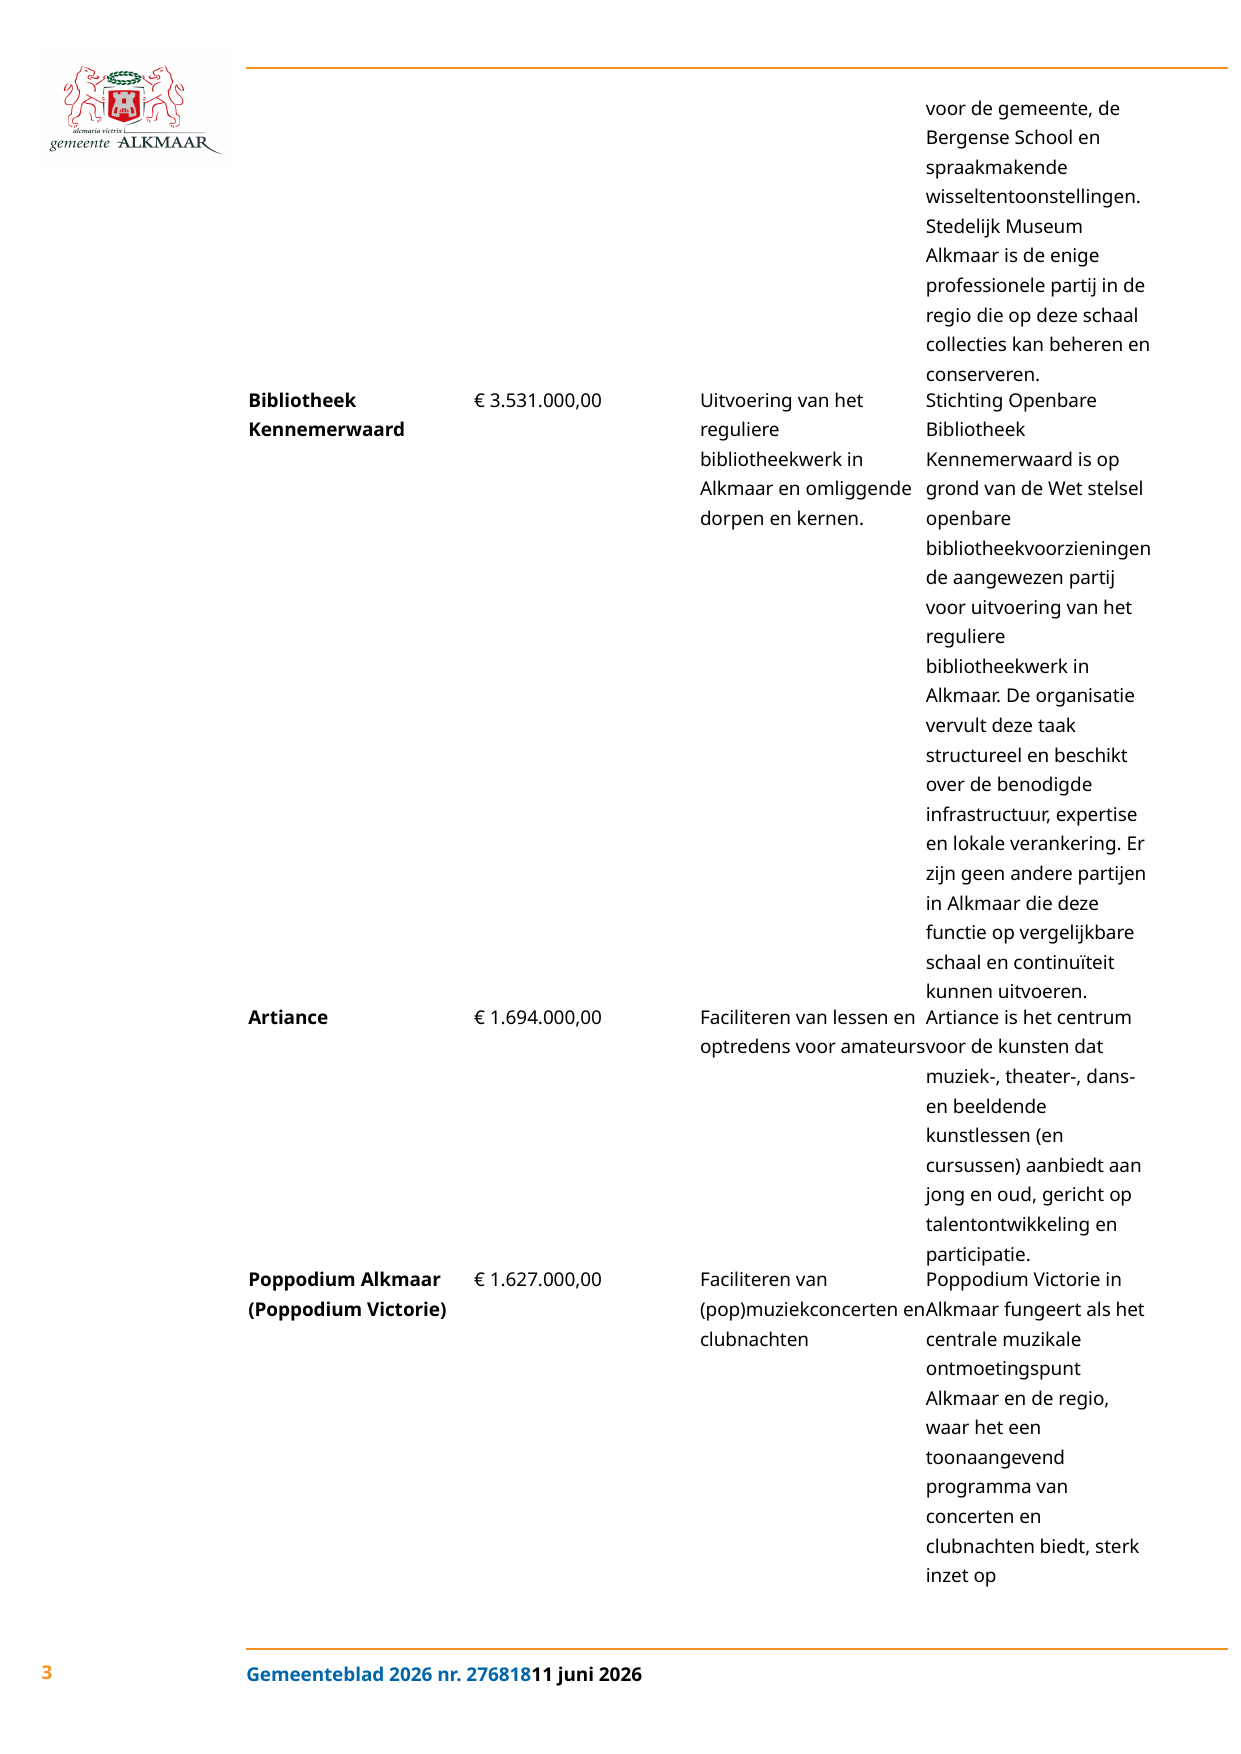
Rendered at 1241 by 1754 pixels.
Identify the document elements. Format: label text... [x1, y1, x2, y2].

picture [41, 47, 231, 172]
table_cell Stichting Openbare Bibliotheek Kennemerwaard is op grond van de Wet stelsel openbare bibliotheekvoorzieningen de aangewezen partij voor uitvoering van het reguliere bibliotheekwerk in Alkmaar. De organisatie vervult deze taak structureel en beschikt over de benodigde infrastructuur, expertise en lokale verankering. Er zijn geen andere partijen in Alkmaar die deze functie op vergelijkbare schaal en continuïteit kunnen uitvoeren. [926, 387, 1152, 1004]
table_cell Faciliteren van (pop)muziekconcerten en clubnachten [700, 1267, 926, 1588]
table_cell voor de gemeente, de Bergense School en spraakmakende wisseltentoonstellingen. Stedelijk Museum Alkmaar is de enige professionele partij in de regio die op deze schaal collecties kan beheren en conserveren. [926, 95, 1152, 387]
table_cell Poppodium Victorie in Alkmaar fungeert als het centrale muzikale ontmoetingspunt Alkmaar en de regio, waar het een toonaangevend programma van concerten en clubnachten biedt, sterk inzet op [926, 1267, 1152, 1588]
table_cell [700, 95, 926, 387]
table_cell [248, 95, 474, 387]
table_cell € 1.627.000,00 [474, 1267, 700, 1588]
table_cell € 3.531.000,00 [474, 387, 700, 1004]
table_cell Artiance [248, 1004, 474, 1267]
table_cell € 1.694.000,00 [474, 1004, 700, 1267]
table_cell Poppodium Alkmaar (Poppodium Victorie) [248, 1267, 474, 1588]
table_cell [474, 95, 700, 387]
table_cell Uitvoering van het reguliere bibliotheekwerk in Alkmaar en omliggende dorpen en kernen. [700, 387, 926, 1004]
table_cell Bibliotheek Kennemerwaard [248, 387, 474, 1004]
table_cell Faciliteren van lessen en optredens voor amateurs [700, 1004, 926, 1267]
table_cell Artiance is het centrum voor de kunsten dat muziek-, theater-, dans- en beeldende kunstlessen (en cursussen) aanbiedt aan jong en oud, gericht op talentontwikkeling en participatie. [926, 1004, 1152, 1267]
